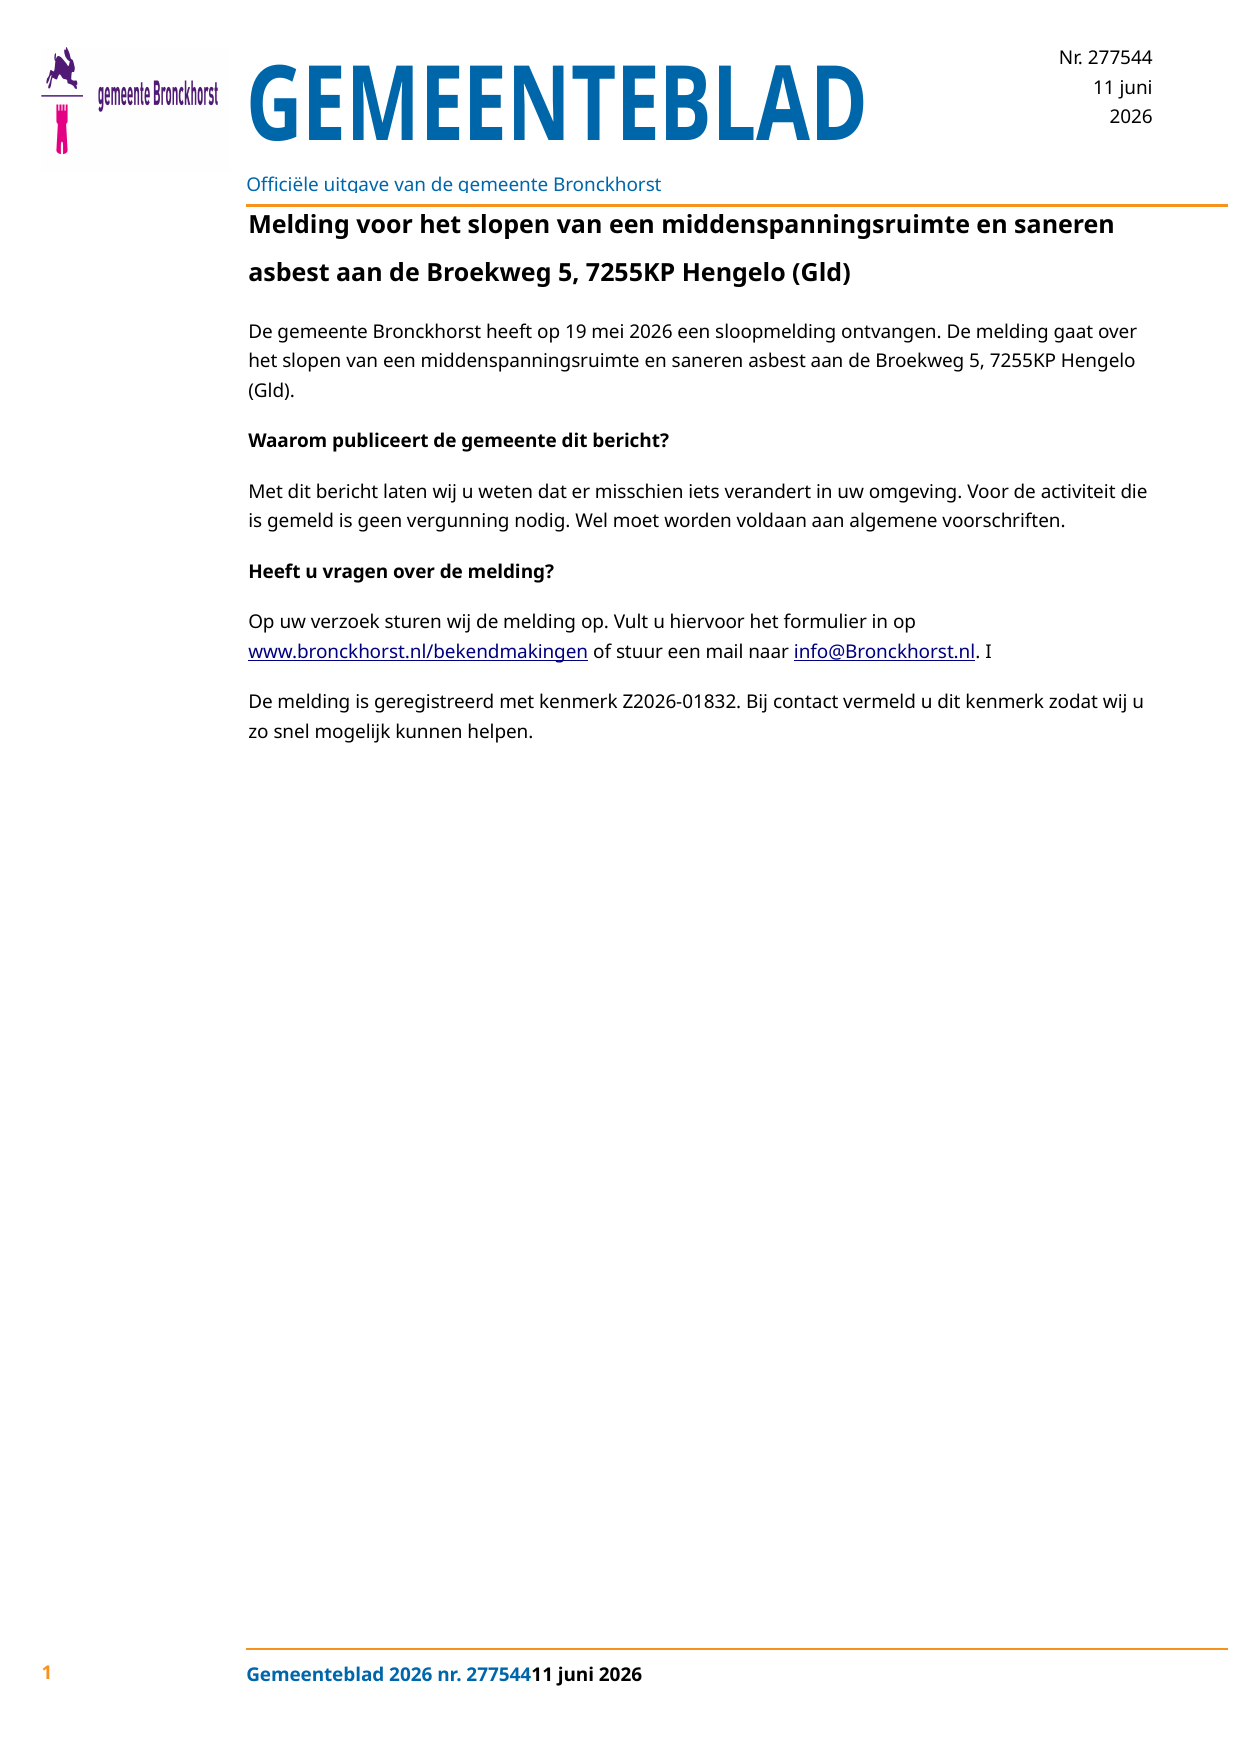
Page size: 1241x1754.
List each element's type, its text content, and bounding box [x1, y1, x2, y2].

text De gemeente Bronckhorst heeft op 19 mei 2026 een sloopmelding ontvangen. De melding gaat over het slopen van een middenspanningsruimte en saneren asbest aan de Broekweg 5, 7255KP Hengelo (Gld). [248, 318, 1152, 403]
picture [41, 47, 231, 172]
text De melding is geregistreerd met kenmerk Z2026-01832. Bij contact vermeld u dit kenmerk zodat wij u zo snel mogelijk kunnen helpen. [248, 688, 1152, 744]
text Met dit bericht laten wij u weten dat er misschien iets verandert in uw omgeving. Voor de activiteit die is gemeld is geen vergunning nodig. Wel moet worden voldaan aan algemene voorschriften. [248, 478, 1152, 533]
text Op uw verzoek sturen wij de melding op. Vult u hiervoor het formulier in op www.bronckhorst.nl/bekendmakingen of stuur een mail naar info@Bronckhorst.nl. I [248, 608, 1152, 664]
text Heeft u vragen over de melding? [248, 558, 1152, 584]
text Melding voor het slopen van een middenspanningsruimte en saneren asbest aan de Broekweg 5, 7255KP Hengelo (Gld) [248, 207, 1152, 288]
text Waarom publiceert de gemeente dit bericht? [248, 427, 1152, 453]
